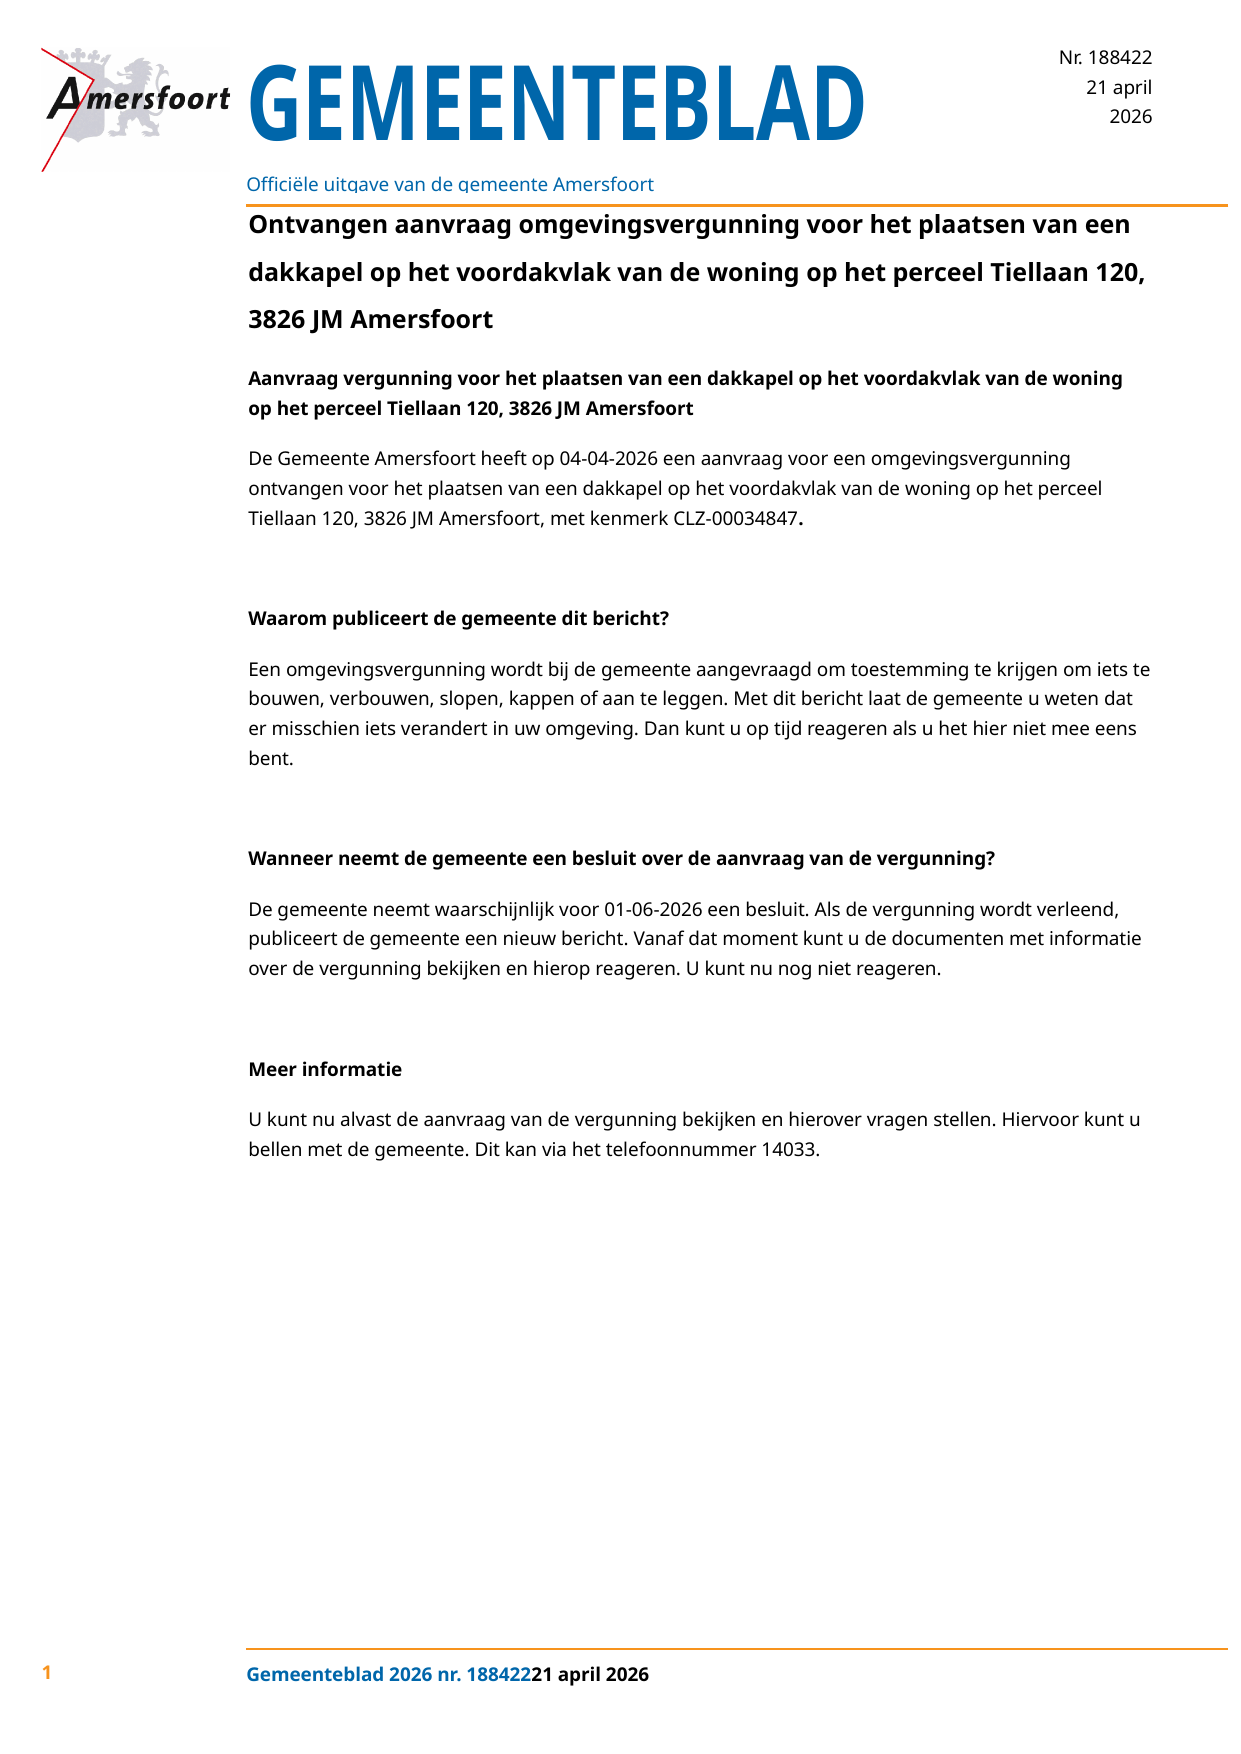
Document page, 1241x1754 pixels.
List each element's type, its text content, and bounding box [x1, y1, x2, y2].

text De gemeente neemt waarschijnlijk voor 01-06-2026 een besluit. Als de vergunning wordt verleend, publiceert de gemeente een nieuw bericht. Vanaf dat moment kunt u de documenten met informatie over de vergunning bekijken en hierop reageren. U kunt nu nog niet reageren. [248, 896, 1152, 981]
text Wanneer neemt de gemeente een besluit over de aanvraag van de vergunning? [248, 846, 1152, 871]
picture [41, 47, 231, 172]
text Meer informatie [248, 1056, 1152, 1082]
text Een omgevingsvergunning wordt bij de gemeente aangevraagd om toestemming te krijgen om iets te bouwen, verbouwen, slopen, kappen of aan te leggen. Met dit bericht laat de gemeente u weten dat er misschien iets verandert in uw omgeving. Dan kunt u op tijd reageren als u het hier niet mee eens bent. [248, 656, 1152, 770]
text U kunt nu alvast de aanvraag van de vergunning bekijken en hierover vragen stellen. Hiervoor kunt u bellen met de gemeente. Dit kan via het telefoonnummer 14033. [248, 1106, 1152, 1162]
text Aanvraag vergunning voor het plaatsen van een dakkapel op het voordakvlak van de woning op het perceel Tiellaan 120, 3826 JM Amersfoort [248, 366, 1152, 421]
text De Gemeente Amersfoort heeft op 04-04-2026 een aanvraag voor een omgevingsvergunning ontvangen voor het plaatsen van een dakkapel op het voordakvlak van de woning op het perceel Tiellaan 120, 3826 JM Amersfoort, met kenmerk CLZ-00034847. [248, 446, 1152, 530]
text Waarom publiceert de gemeente dit bericht? [248, 606, 1152, 631]
text Ontvangen aanvraag omgevingsvergunning voor het plaatsen van een dakkapel op het voordakvlak van de woning op het perceel Tiellaan 120, 3826 JM Amersfoort [248, 207, 1152, 336]
